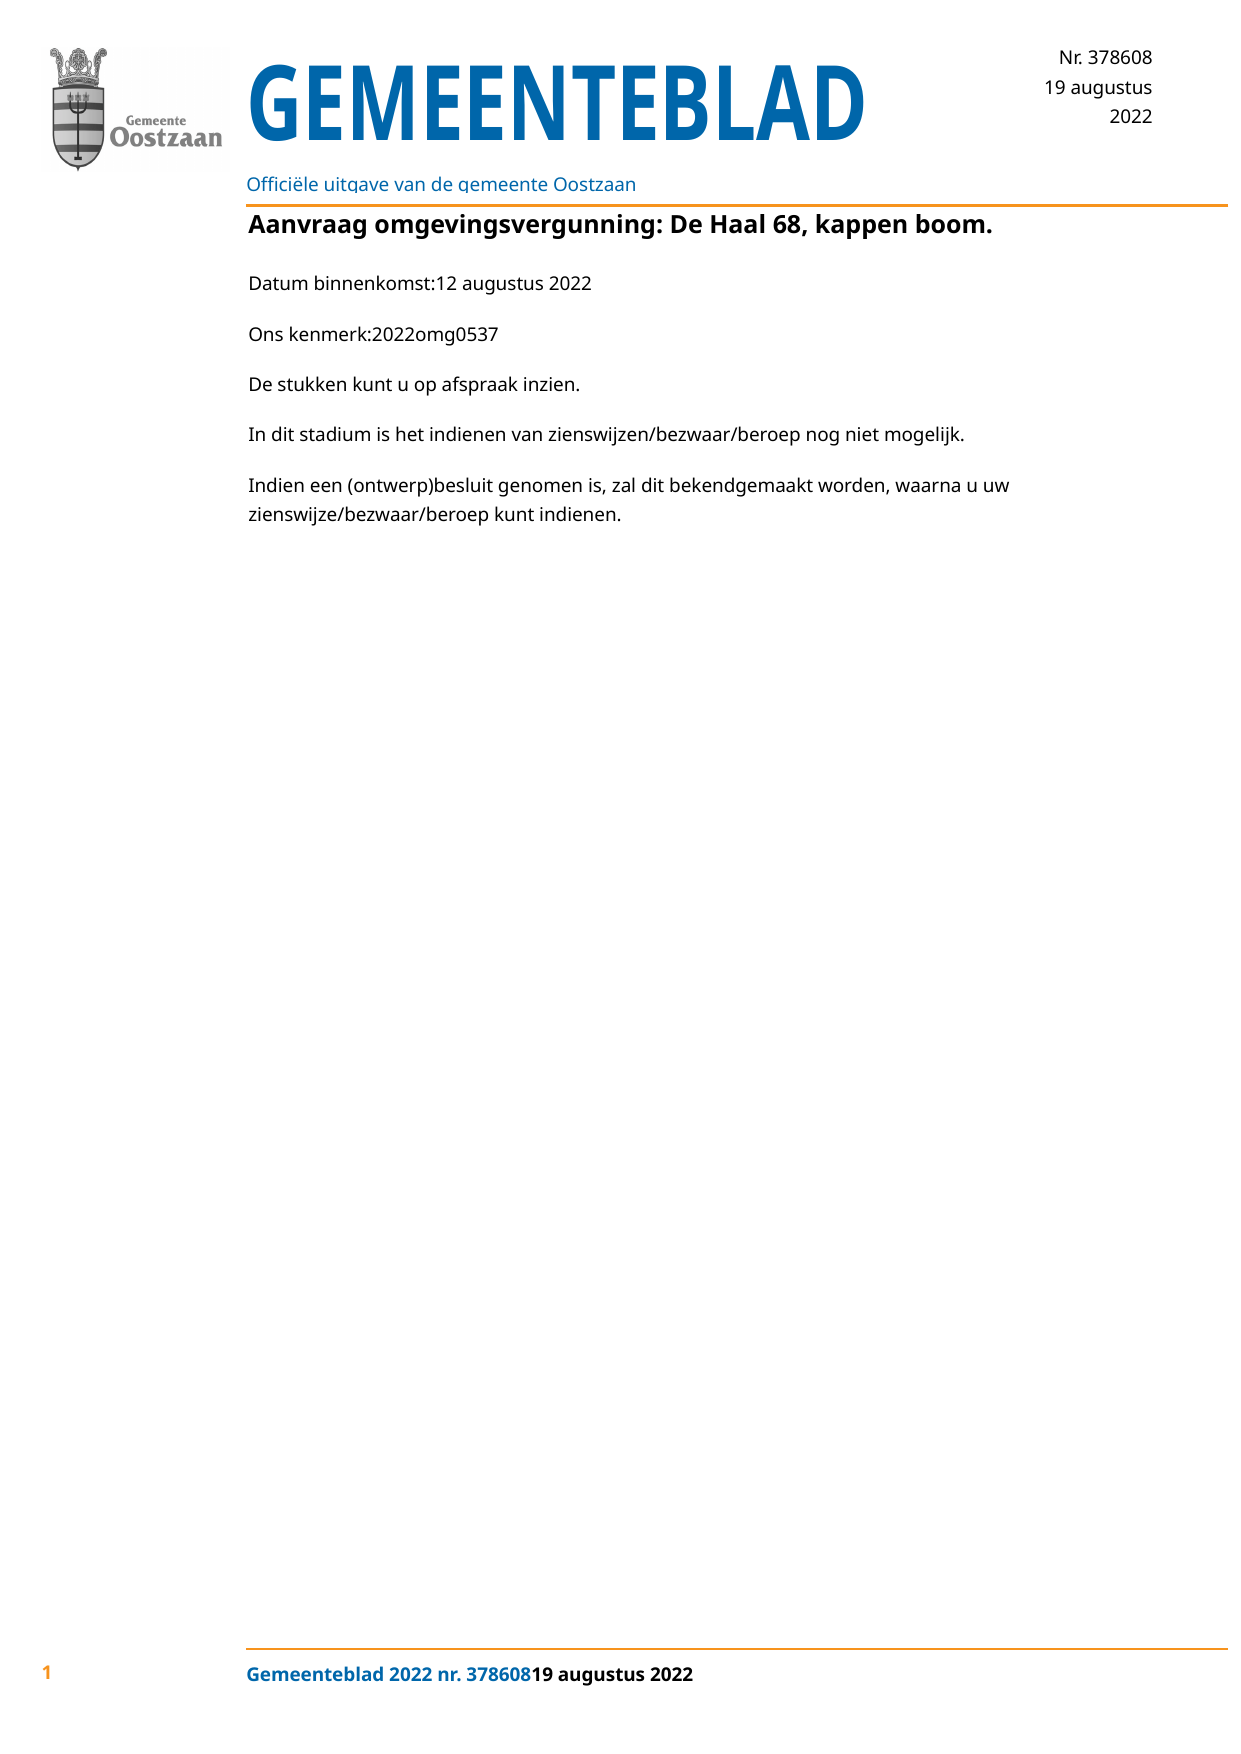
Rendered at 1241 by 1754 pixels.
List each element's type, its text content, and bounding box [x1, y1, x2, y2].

text Aanvraag omgevingsvergunning: De Haal 68, kappen boom. [248, 207, 1152, 241]
text Datum binnenkomst:12 augustus 2022 [248, 270, 1152, 296]
text Ons kenmerk:2022omg0537 [248, 321, 1152, 346]
text De stukken kunt u op afspraak inzien. [248, 371, 1152, 397]
picture [41, 47, 231, 172]
text In dit stadium is het indienen van zienswijzen/bezwaar/beroep nog niet mogelijk. [248, 422, 1152, 447]
text Indien een (ontwerp)besluit genomen is, zal dit bekendgemaakt worden, waarna u uw zienswijze/bezwaar/beroep kunt indienen. [248, 472, 1152, 527]
